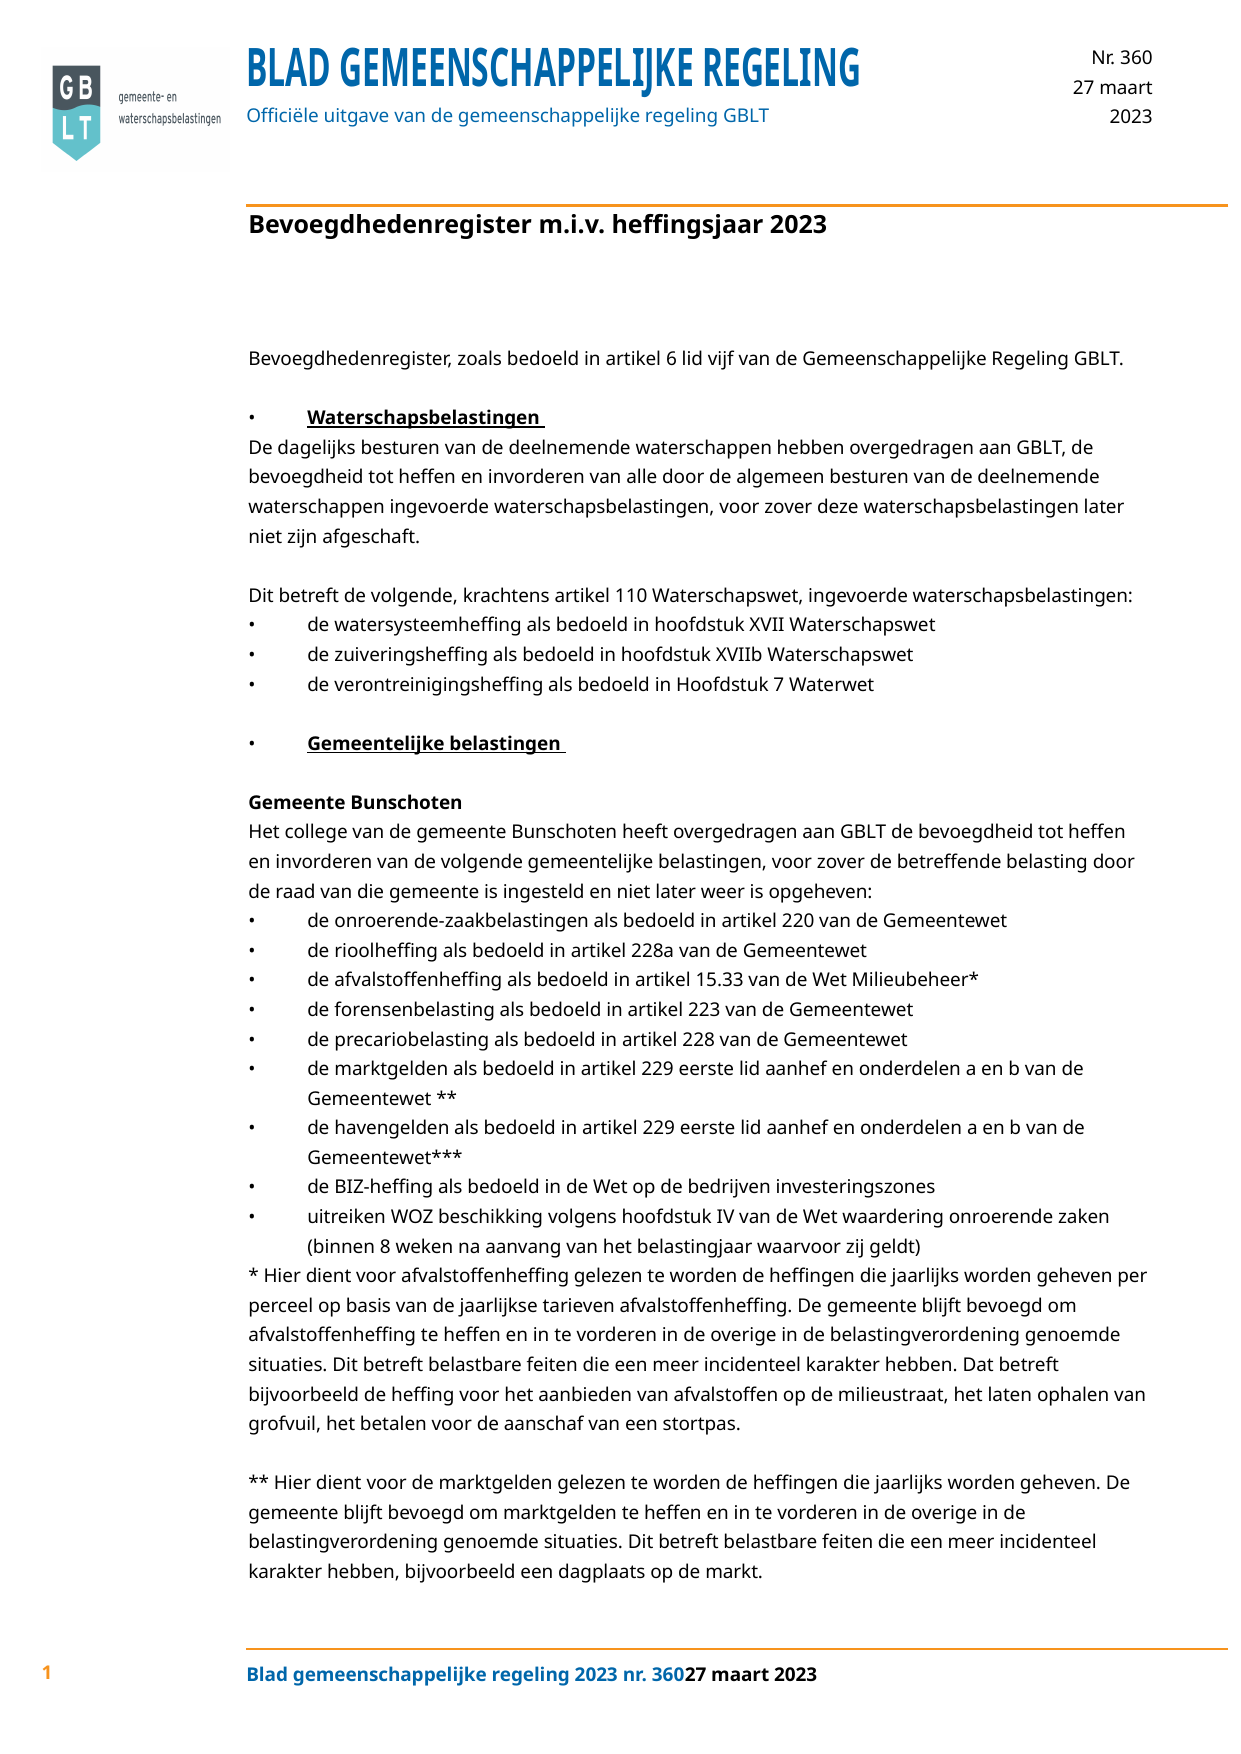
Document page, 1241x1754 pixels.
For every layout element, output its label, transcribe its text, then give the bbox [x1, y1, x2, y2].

text * Hier dient voor afvalstoffenheffing gelezen te worden de heffingen die jaarlijks worden geheven per perceel op basis van de jaarlijkse tarieven afvalstoffenheffing. De gemeente blijft bevoegd om afvalstoffenheffing te heffen en in te vorderen in de overige in de belastingverordening genoemde situaties. Dit betreft belastbare feiten die een meer incidenteel karakter hebben. Dat betreft bijvoorbeeld de heffing voor het aanbieden van afvalstoffen op de milieustraat, het laten ophalen van grofvuil, het betalen voor de aanschaf van een stortpas. [248, 1262, 1152, 1436]
list Gemeentelijke belastingen [248, 730, 1152, 756]
list de precariobelasting als bedoeld in artikel 228 van de Gemeentewet [248, 1026, 1152, 1051]
text Bevoegdhedenregister, zoals bedoeld in artikel 6 lid vijf van de Gemeenschappelijke Regeling GBLT. [248, 345, 1152, 371]
list de rioolheffing als bedoeld in artikel 228a van de Gemeentewet [248, 937, 1152, 963]
text ** Hier dient voor de marktgelden gelezen te worden de heffingen die jaarlijks worden geheven. De gemeente blijft bevoegd om marktgelden te heffen en in te vorderen in de overige in de belastingverordening genoemde situaties. Dit betreft belastbare feiten die een meer incidenteel karakter hebben, bijvoorbeeld een dagplaats op de markt. [248, 1469, 1152, 1584]
list de marktgelden als bedoeld in artikel 229 eerste lid aanhef en onderdelen a en b van de Gemeentewet ** [248, 1055, 1152, 1111]
list de verontreinigingsheffing als bedoeld in Hoofdstuk 7 Waterwet [248, 671, 1152, 696]
list de onroerende-zaakbelastingen als bedoeld in artikel 220 van de Gemeentewet [248, 907, 1152, 933]
text Bevoegdhedenregister m.i.v. heffingsjaar 2023 [248, 207, 1152, 241]
list de BIZ-heffing als bedoeld in de Wet op de bedrijven investeringszones [248, 1174, 1152, 1199]
text Het college van de gemeente Bunschoten heeft overgedragen aan GBLT de bevoegdheid tot heffen en invorderen van de volgende gemeentelijke belastingen, voor zover de betreffende belasting door de raad van die gemeente is ingesteld en niet later weer is opgeheven: [248, 819, 1152, 903]
list de zuiveringsheffing als bedoeld in hoofdstuk XVIIb Waterschapswet [248, 641, 1152, 667]
list Waterschapsbelastingen [248, 404, 1152, 430]
list uitreiken WOZ beschikking volgens hoofdstuk IV van de Wet waardering onroerende zaken (binnen 8 weken na aanvang van het belastingjaar waarvoor zij geldt) [248, 1203, 1152, 1258]
list de afvalstoffenheffing als bedoeld in artikel 15.33 van de Wet Milieubeheer* [248, 967, 1152, 992]
list de forensenbelasting als bedoeld in artikel 223 van de Gemeentewet [248, 996, 1152, 1022]
text Dit betreft de volgende, krachtens artikel 110 Waterschapswet, ingevoerde waterschapsbelastingen: [248, 582, 1152, 608]
list de havengelden als bedoeld in artikel 229 eerste lid aanhef en onderdelen a en b van de Gemeentewet*** [248, 1114, 1152, 1170]
text De dagelijks besturen van de deelnemende waterschappen hebben overgedragen aan GBLT, de bevoegdheid tot heffen en invorderen van alle door de algemeen besturen van de deelnemende waterschappen ingevoerde waterschapsbelastingen, voor zover deze waterschapsbelastingen later niet zijn afgeschaft. [248, 434, 1152, 548]
text Gemeente Bunschoten [248, 789, 1152, 815]
picture [41, 47, 231, 172]
list de watersysteemheffing als bedoeld in hoofdstuk XVII Waterschapswet [248, 612, 1152, 637]
